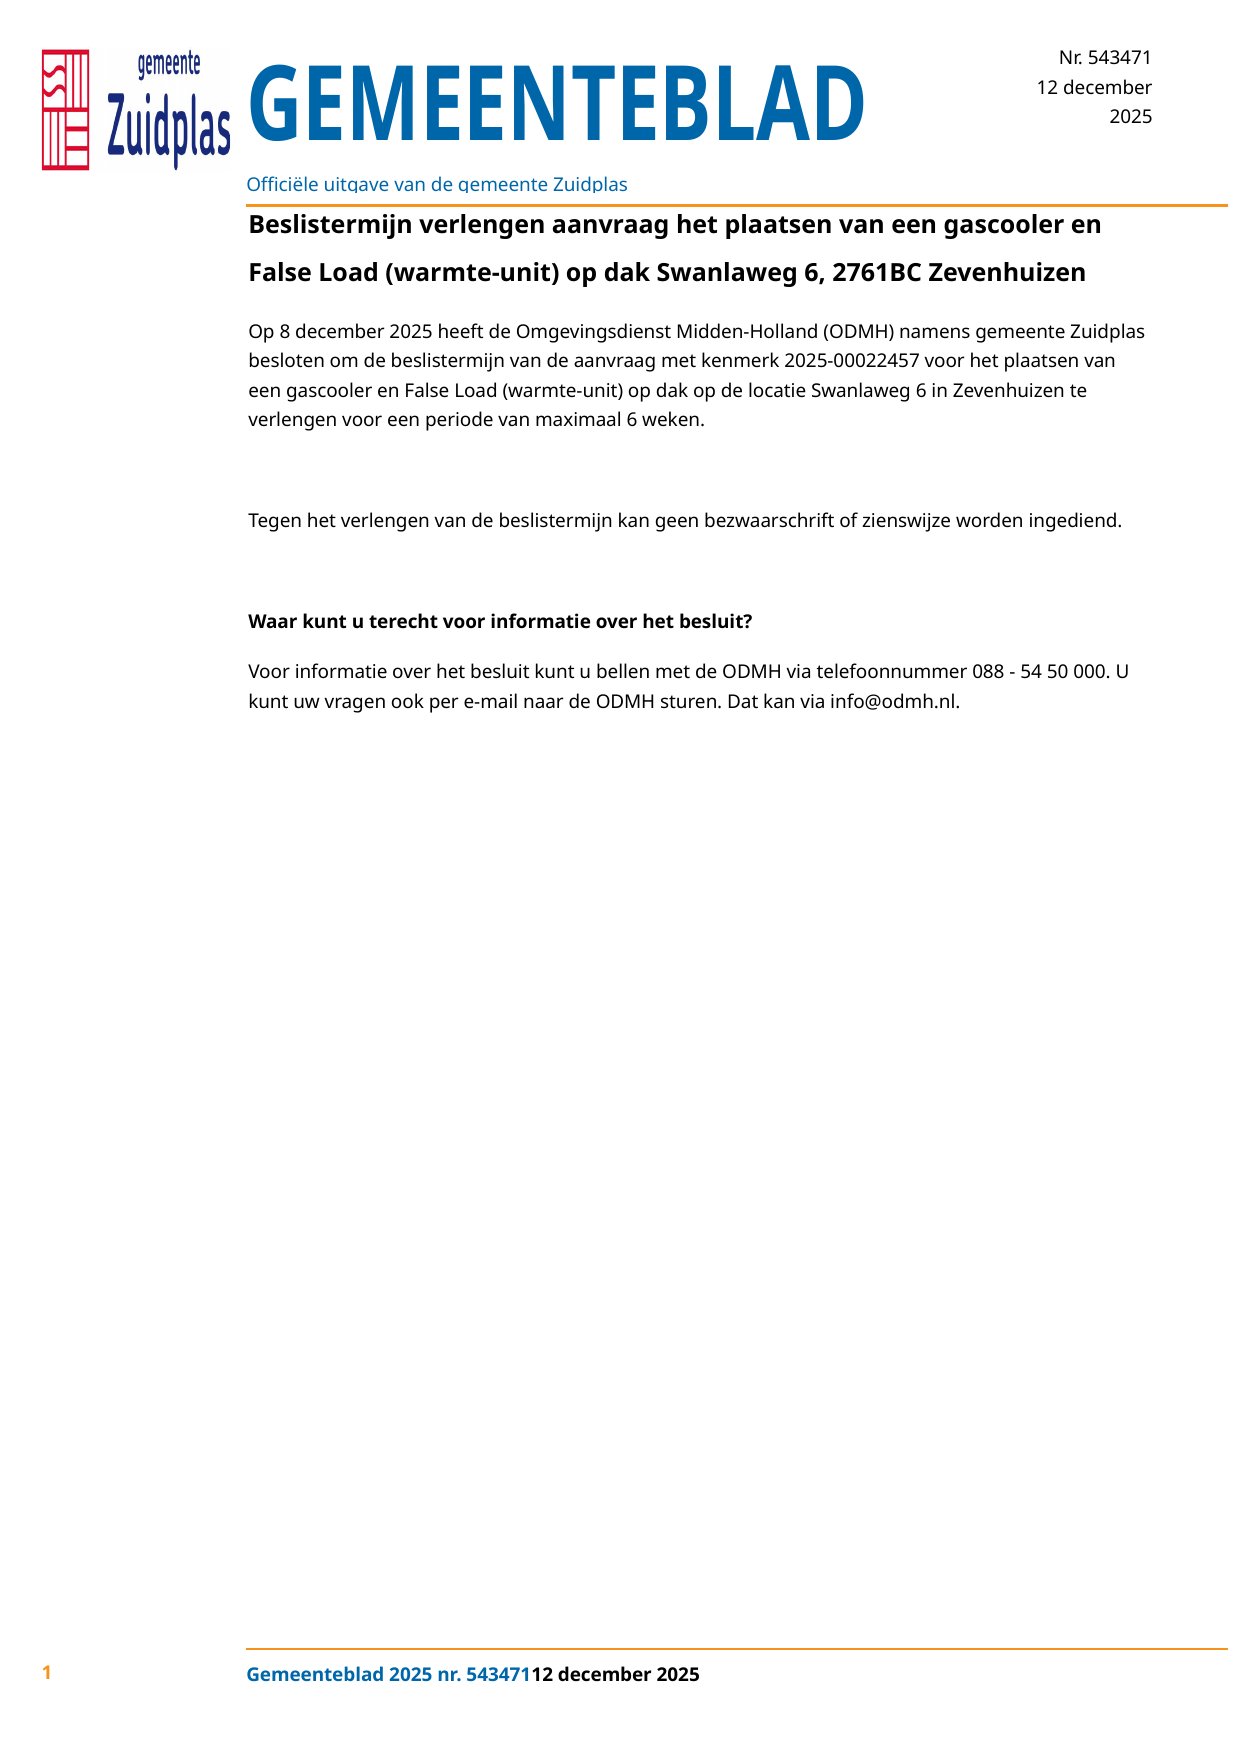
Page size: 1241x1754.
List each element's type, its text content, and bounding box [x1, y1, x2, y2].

text Voor informatie over het besluit kunt u bellen met de ODMH via telefoonnummer 088 - 54 50 000. U kunt uw vragen ook per e-mail naar de ODMH sturen. Dat kan via info@odmh.nl. [248, 659, 1152, 714]
text Tegen het verlengen van de beslistermijn kan geen bezwaarschrift of zienswijze worden ingediend. [248, 507, 1152, 533]
picture [41, 47, 231, 172]
text Op 8 december 2025 heeft de Omgevingsdienst Midden-Holland (ODMH) namens gemeente Zuidplas besloten om de beslistermijn van de aanvraag met kenmerk 2025-00022457 voor het plaatsen van een gascooler en False Load (warmte-unit) op dak op de locatie Swanlaweg 6 in Zevenhuizen te verlengen voor een periode van maximaal 6 weken. [248, 318, 1152, 432]
text Beslistermijn verlengen aanvraag het plaatsen van een gascooler en False Load (warmte-unit) op dak Swanlaweg 6, 2761BC Zevenhuizen [248, 207, 1152, 288]
text Waar kunt u terecht voor informatie over het besluit? [248, 608, 1152, 634]
